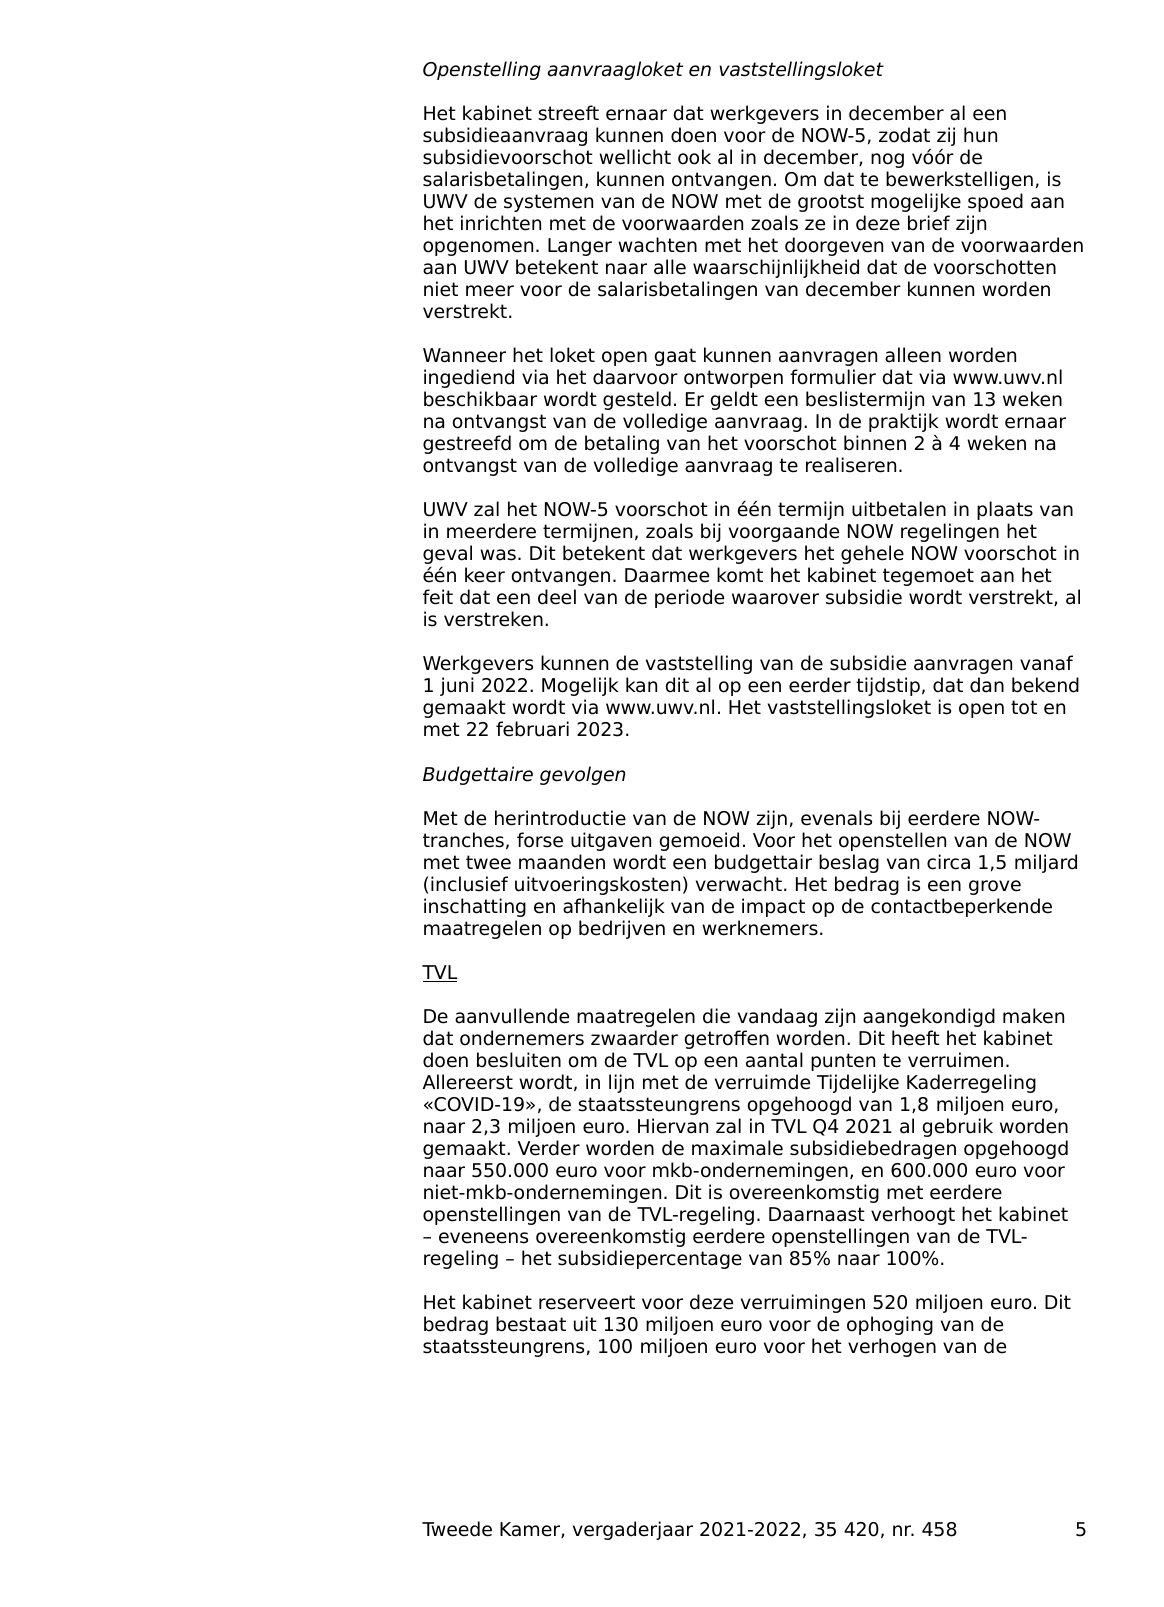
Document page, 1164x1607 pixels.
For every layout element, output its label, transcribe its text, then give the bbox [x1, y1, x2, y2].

text Met de herintroductie van de NOW zijn, evenals bij eerdere NOW-tranches, forse uitgaven gemoeid. Voor het openstellen van de NOW met twee maanden wordt een budgettair beslag van circa 1,5 miljard (inclusief uitvoeringskosten) verwacht. Het bedrag is een grove inschatting en afhankelijk van de impact op de contactbeperkende maatregelen op bedrijven en werknemers. [422, 808, 1087, 939]
text Het kabinet streeft ernaar dat werkgevers in december al een subsidieaanvraag kunnen doen voor de NOW-5, zodat zij hun subsidievoorschot wellicht ook al in december, nog vóór de salarisbetalingen, kunnen ontvangen. Om dat te bewerkstelligen, is UWV de systemen van de NOW met de grootst mogelijke spoed aan het inrichten met de voorwaarden zoals ze in deze brief zijn opgenomen. Langer wachten met het doorgeven van de voorwaarden aan UWV betekent naar alle waarschijnlijkheid dat de voorschotten niet meer voor de salarisbetalingen van december kunnen worden verstrekt. [422, 103, 1087, 323]
text De aanvullende maatregelen die vandaag zijn aangekondigd maken dat ondernemers zwaarder getroffen worden. Dit heeft het kabinet doen besluiten om de TVL op een aantal punten te verruimen. Allereerst wordt, in lijn met de verruimde Tijdelijke Kaderregeling «COVID-19», de staatssteungrens opgehoogd van 1,8 miljoen euro, naar 2,3 miljoen euro. Hiervan zal in TVL Q4 2021 al gebruik worden gemaakt. Verder worden de maximale subsidiebedragen opgehoogd naar 550.000 euro voor mkb-ondernemingen, en 600.000 euro voor niet-mkb-ondernemingen. Dit is overeenkomstig met eerdere openstellingen van de TVL-regeling. Daarnaast verhoogt het kabinet – eveneens overeenkomstig eerdere openstellingen van de TVL-regeling – het subsidiepercentage van 85% naar 100%. [422, 1006, 1087, 1269]
text Het kabinet reserveert voor deze verruimingen 520 miljoen euro. Dit bedrag bestaat uit 130 miljoen euro voor de ophoging van de staatssteungrens, 100 miljoen euro voor het verhogen van de [422, 1292, 1087, 1358]
text Wanneer het loket open gaat kunnen aanvragen alleen worden ingediend via het daarvoor ontworpen formulier dat via www.uwv.nl beschikbaar wordt gesteld. Er geldt een beslistermijn van 13 weken na ontvangst van de volledige aanvraag. In de praktijk wordt ernaar gestreefd om de betaling van het voorschot binnen 2 à 4 weken na ontvangst van de volledige aanvraag te realiseren. [422, 345, 1087, 477]
text Werkgevers kunnen de vaststelling van de subsidie aanvragen vanaf 1 juni 2022. Mogelijk kan dit al op een eerder tijdstip, dat dan bekend gemaakt wordt via www.uwv.nl. Het vaststellingsloket is open tot en met 22 februari 2023. [422, 653, 1087, 741]
text UWV zal het NOW-5 voorschot in één termijn uitbetalen in plaats van in meerdere termijnen, zoals bij voorgaande NOW regelingen het geval was. Dit betekent dat werkgevers het gehele NOW voorschot in één keer ontvangen. Daarmee komt het kabinet tegemoet aan het feit dat een deel van de periode waarover subsidie wordt verstrekt, al is verstreken. [422, 499, 1087, 631]
subtitle TVL [422, 962, 1087, 984]
subtitle Openstelling aanvraagloket en vaststellingsloket [422, 59, 1087, 81]
subtitle Budgettaire gevolgen [422, 763, 1087, 785]
